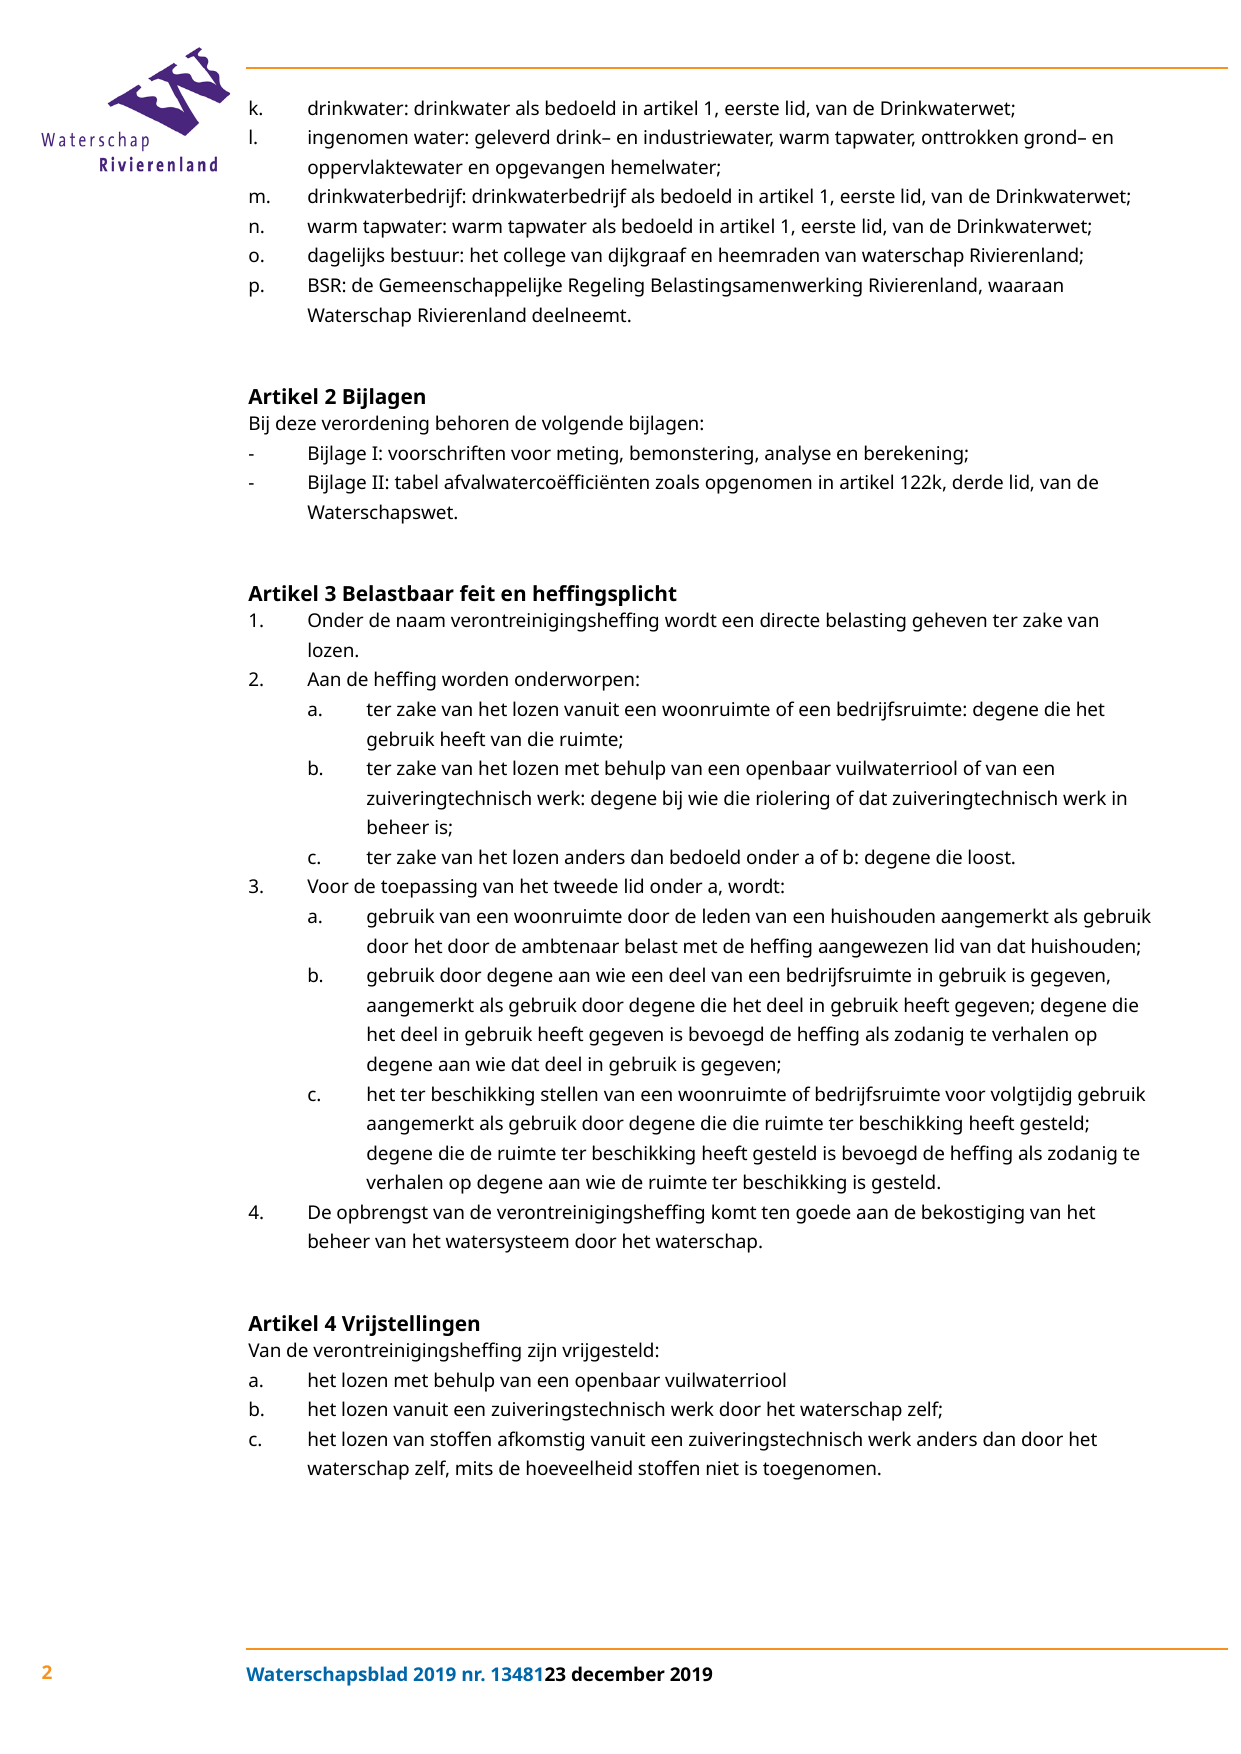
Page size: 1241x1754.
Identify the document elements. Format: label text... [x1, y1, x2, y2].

text Bij deze verordening behoren de volgende bijlagen: [248, 410, 1152, 436]
list Aan de heffing worden onderworpen: [248, 667, 1152, 692]
list warm tapwater: warm tapwater als bedoeld in artikel 1, eerste lid, van de Drinkwaterwet; [248, 213, 1152, 239]
list drinkwater: drinkwater als bedoeld in artikel 1, eerste lid, van de Drinkwaterwet; [248, 95, 1152, 121]
list De opbrengst van de verontreinigingsheffing komt ten goede aan de bekostiging van het beheer van het watersysteem door het waterschap. [248, 1199, 1152, 1254]
list het lozen vanuit een zuiveringstechnisch werk door het waterschap zelf; [248, 1396, 1152, 1422]
text Artikel 2 Bijlagen [248, 382, 1152, 410]
text Artikel 4 Vrijstellingen [248, 1309, 1152, 1337]
text Artikel 3 Belastbaar feit en heffingsplicht [248, 579, 1152, 607]
text Van de verontreinigingsheffing zijn vrijgesteld: [248, 1337, 1152, 1363]
list het ter beschikking stellen van een woonruimte of bedrijfsruimte voor volgtijdig gebruik aangemerkt als gebruik door degene die die ruimte ter beschikking heeft gesteld; degene die de ruimte ter beschikking heeft gesteld is bevoegd de heffing als zodanig te verhalen op degene aan wie de ruimte ter beschikking is gesteld. [307, 1081, 1152, 1195]
list Onder de naam verontreinigingsheffing wordt een directe belasting geheven ter zake van lozen. [248, 607, 1152, 663]
list dagelijks bestuur: het college van dijkgraaf en heemraden van waterschap Rivierenland; [248, 243, 1152, 268]
list ingenomen water: geleverd drink– en industriewater, warm tapwater, onttrokken grond– en oppervlaktewater en opgevangen hemelwater; [248, 124, 1152, 180]
list gebruik door degene aan wie een deel van een bedrijfsruimte in gebruik is gegeven, aangemerkt als gebruik door degene die het deel in gebruik heeft gegeven; degene die het deel in gebruik heeft gegeven is bevoegd de heffing als zodanig te verhalen op degene aan wie dat deel in gebruik is gegeven; [307, 962, 1152, 1077]
list gebruik van een woonruimte door de leden van een huishouden aangemerkt als gebruik door het door de ambtenaar belast met de heffing aangewezen lid van dat huishouden; [307, 903, 1152, 959]
list Bijlage I: voorschriften voor meting, bemonstering, analyse en berekening; [248, 440, 1152, 466]
list Voor de toepassing van het tweede lid onder a, wordt: [248, 874, 1152, 899]
list drinkwaterbedrijf: drinkwaterbedrijf als bedoeld in artikel 1, eerste lid, van de Drinkwaterwet; [248, 183, 1152, 209]
list het lozen van stoffen afkomstig vanuit een zuiveringstechnisch werk anders dan door het waterschap zelf, mits de hoeveelheid stoffen niet is toegenomen. [248, 1426, 1152, 1481]
list BSR: de Gemeenschappelijke Regeling Belastingsamenwerking Rivierenland, waaraan Waterschap Rivierenland deelneemt. [248, 272, 1152, 328]
list ter zake van het lozen met behulp van een openbaar vuilwaterriool of van een zuiveringtechnisch werk: degene bij wie die riolering of dat zuiveringtechnisch werk in beheer is; [307, 755, 1152, 840]
list ter zake van het lozen anders dan bedoeld onder a of b: degene die loost. [307, 844, 1152, 870]
picture [41, 47, 231, 172]
list ter zake van het lozen vanuit een woonruimte of een bedrijfsruimte: degene die het gebruik heeft van die ruimte; [307, 696, 1152, 752]
list Bijlage II: tabel afvalwatercoëfficiënten zoals opgenomen in artikel 122k, derde lid, van de Waterschapswet. [248, 469, 1152, 525]
list het lozen met behulp van een openbaar vuilwaterriool [248, 1367, 1152, 1392]
